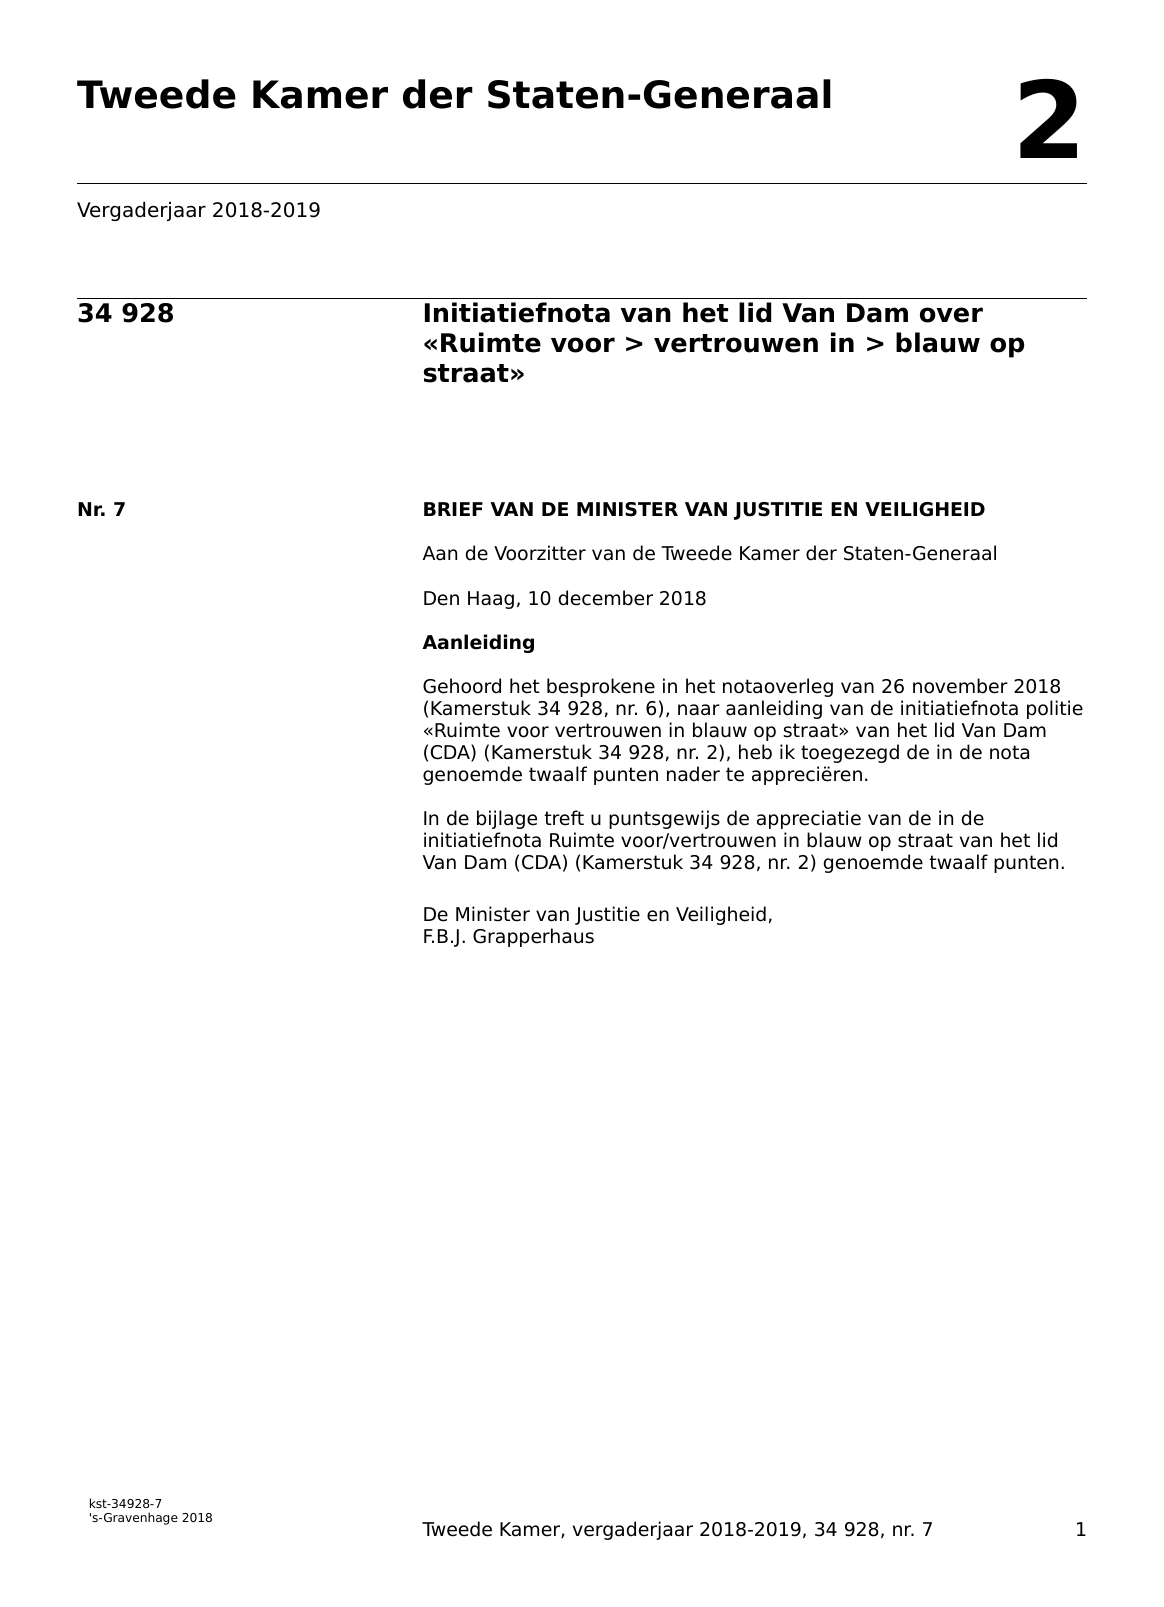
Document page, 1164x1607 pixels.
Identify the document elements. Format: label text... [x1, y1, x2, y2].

text De Minister van Justitie en Veiligheid, F.B.J. Grapperhaus [422, 904, 1087, 948]
table_header Tweede Kamer der Staten-Generaal [77, 59, 886, 183]
subtitle 34 928 Initiatiefnota van het lid Van Dam over «Ruimte voor > vertrouwen in > blauw op straat» [77, 299, 1087, 388]
text In de bijlage treft u puntsgewijs de appreciatie van de in de initiatiefnota Ruimte voor/vertrouwen in blauw op straat van het lid Van Dam (CDA) (Kamerstuk 34 928, nr. 2) genoemde twaalf punten. [422, 808, 1087, 874]
table_header 2 [886, 59, 1087, 183]
text Aan de Voorzitter van de Tweede Kamer der Staten-Generaal [422, 543, 1087, 565]
text Gehoord het besprokene in het notaoverleg van 26 november 2018 (Kamerstuk 34 928, nr. 6), naar aanleiding van de initiatiefnota politie «Ruimte voor vertrouwen in blauw op straat» van het lid Van Dam (CDA) (Kamerstuk 34 928, nr. 2), heb ik toegezegd de in de nota genoemde twaalf punten nader te appreciëren. [422, 676, 1087, 786]
subtitle Nr. 7 BRIEF VAN DE MINISTER VAN JUSTITIE EN VEILIGHEID [77, 499, 1087, 521]
text kst-34928-7 [88, 1497, 323, 1511]
text 's-Gravenhage 2018 [88, 1511, 323, 1525]
table_cell Vergaderjaar 2018-2019 [77, 184, 1087, 298]
subtitle Aanleiding [422, 632, 1087, 653]
text Den Haag, 10 december 2018 [422, 587, 1087, 609]
